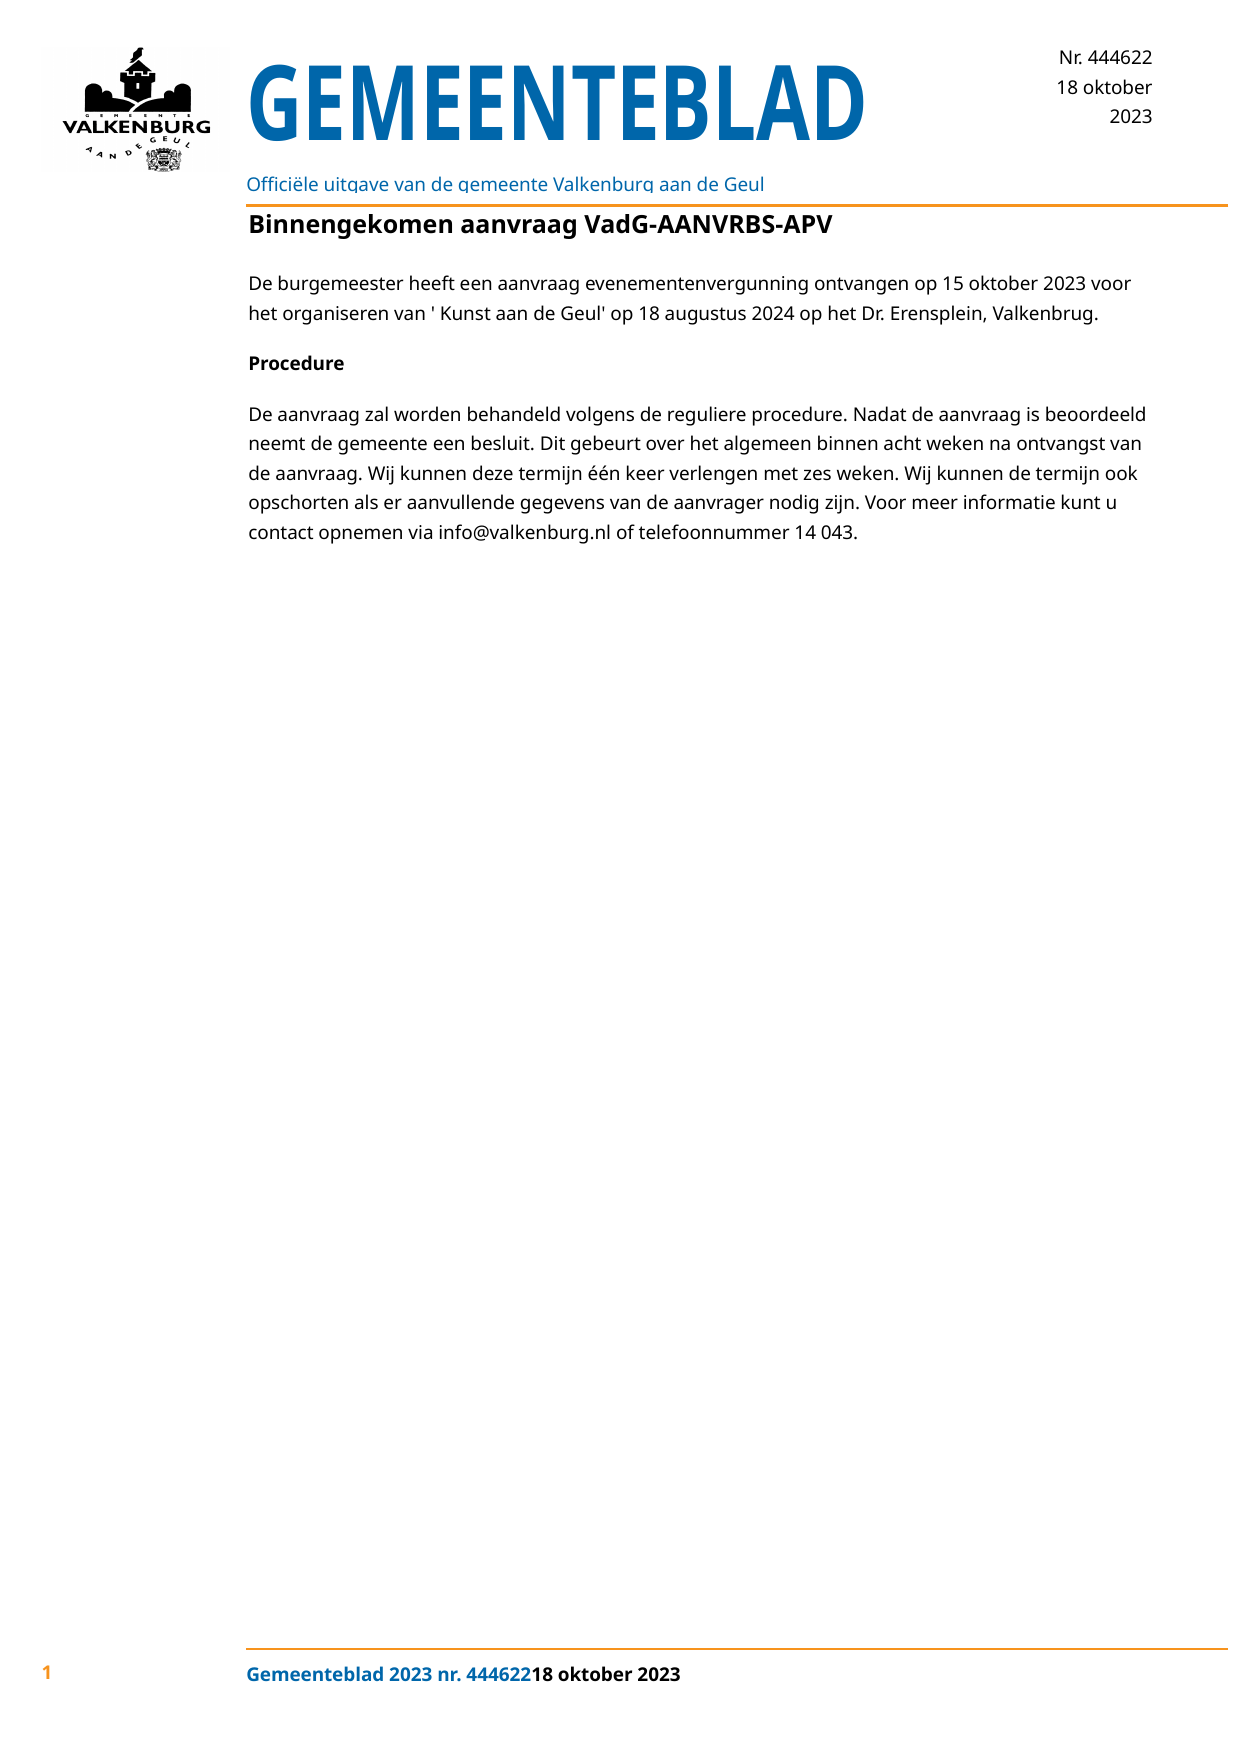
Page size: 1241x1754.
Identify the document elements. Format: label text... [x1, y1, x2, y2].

picture [41, 47, 231, 172]
text De burgemeester heeft een aanvraag evenementenvergunning ontvangen op 15 oktober 2023 voor het organiseren van ' Kunst aan de Geul' op 18 augustus 2024 op het Dr. Erensplein, Valkenbrug. [248, 270, 1152, 326]
text Procedure [248, 350, 1152, 376]
text Binnengekomen aanvraag VadG-AANVRBS-APV [248, 207, 1152, 241]
text De aanvraag zal worden behandeld volgens de reguliere procedure. Nadat de aanvraag is beoordeeld neemt de gemeente een besluit. Dit gebeurt over het algemeen binnen acht weken na ontvangst van de aanvraag. Wij kunnen deze termijn één keer verlengen met zes weken. Wij kunnen de termijn ook opschorten als er aanvullende gegevens van de aanvrager nodig zijn. Voor meer informatie kunt u contact opnemen via info@valkenburg.nl of telefoonnummer 14 043. [248, 401, 1152, 545]
